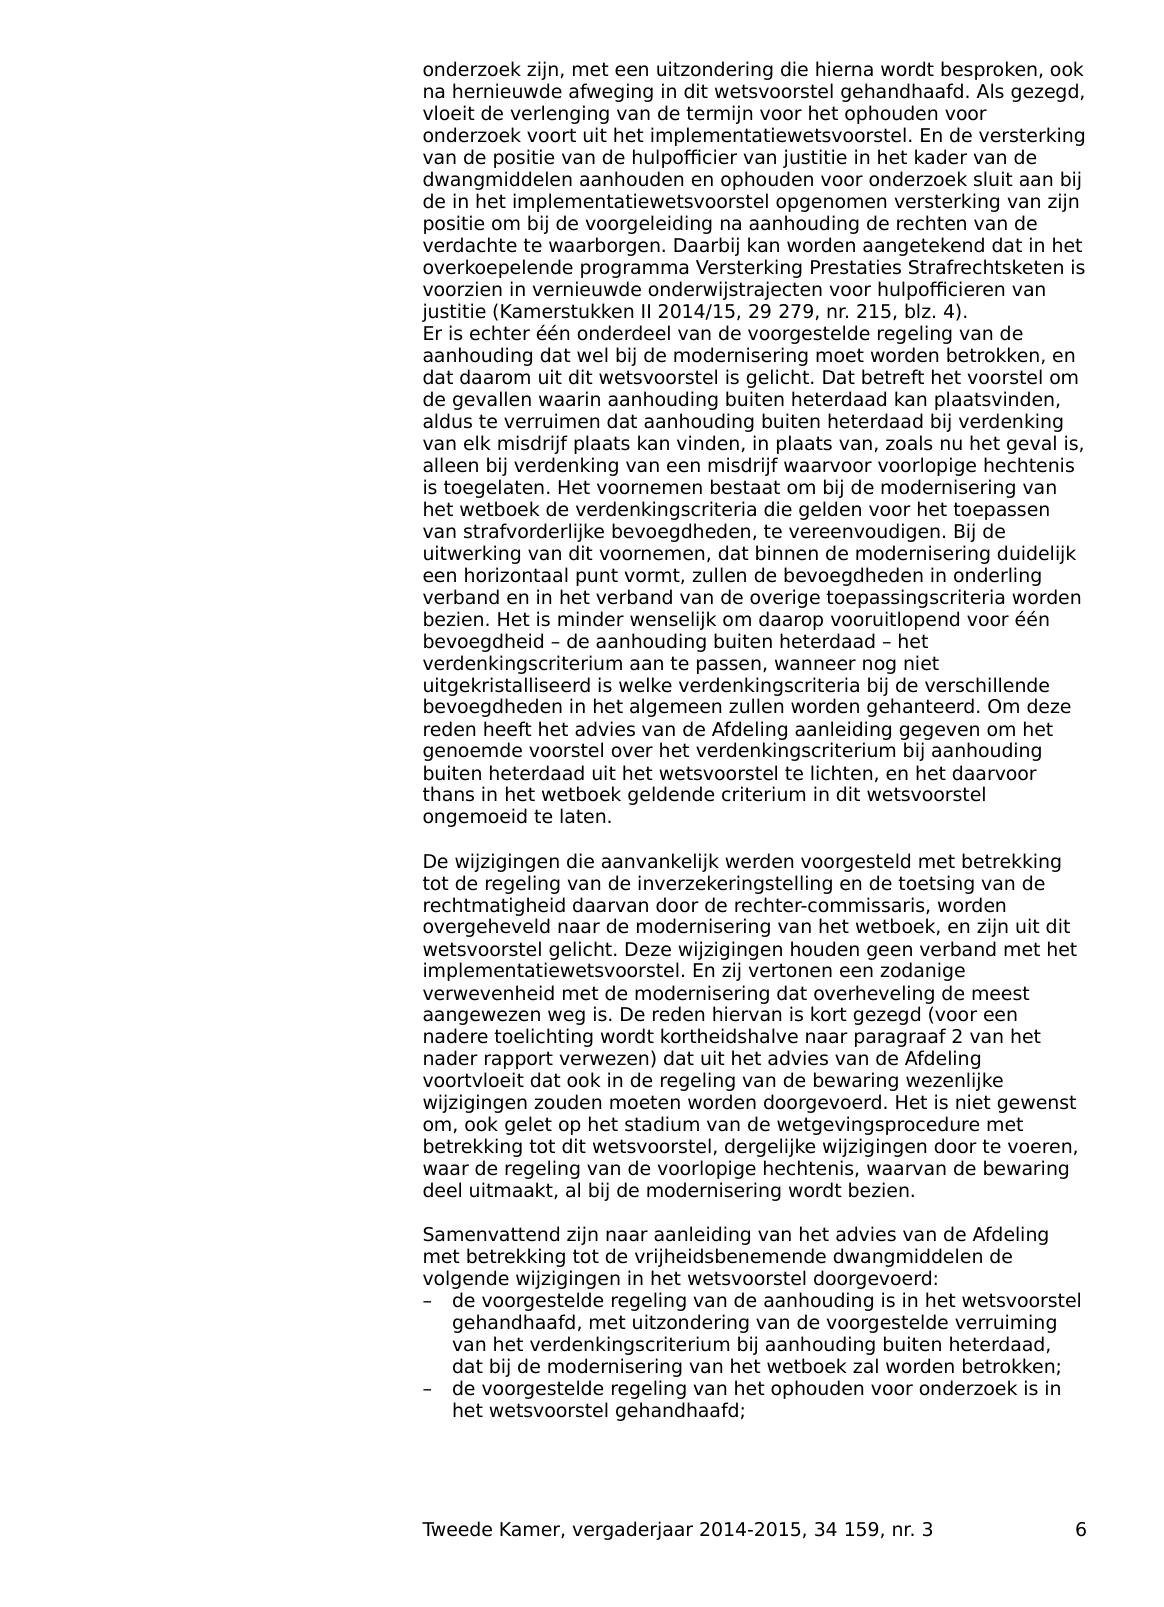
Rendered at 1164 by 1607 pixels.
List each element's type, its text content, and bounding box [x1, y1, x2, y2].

text Er is echter één onderdeel van de voorgestelde regeling van de aanhouding dat wel bij de modernisering moet worden betrokken, en dat daarom uit dit wetsvoorstel is gelicht. Dat betreft het voorstel om de gevallen waarin aanhouding buiten heterdaad kan plaatsvinden, aldus te verruimen dat aanhouding buiten heterdaad bij verdenking van elk misdrijf plaats kan vinden, in plaats van, zoals nu het geval is, alleen bij verdenking van een misdrijf waarvoor voorlopige hechtenis is toegelaten. Het voornemen bestaat om bij de modernisering van het wetboek de verdenkingscriteria die gelden voor het toepassen van strafvorderlijke bevoegdheden, te vereenvoudigen. Bij de uitwerking van dit voornemen, dat binnen de modernisering duidelijk een horizontaal punt vormt, zullen de bevoegdheden in onderling verband en in het verband van de overige toepassingscriteria worden bezien. Het is minder wenselijk om daarop vooruitlopend voor één bevoegdheid – de aanhouding buiten heterdaad – het verdenkingscriterium aan te passen, wanneer nog niet uitgekristalliseerd is welke verdenkingscriteria bij de verschillende bevoegdheden in het algemeen zullen worden gehanteerd. Om deze reden heeft het advies van de Afdeling aanleiding gegeven om het genoemde voorstel over het verdenkingscriterium bij aanhouding buiten heterdaad uit het wetsvoorstel te lichten, en het daarvoor thans in het wetboek geldende criterium in dit wetsvoorstel ongemoeid te laten. [422, 323, 1087, 828]
text onderzoek zijn, met een uitzondering die hierna wordt besproken, ook na hernieuwde afweging in dit wetsvoorstel gehandhaafd. Als gezegd, vloeit de verlenging van de termijn voor het ophouden voor onderzoek voort uit het implementatiewetsvoorstel. En de versterking van de positie van de hulpofficier van justitie in het kader van de dwangmiddelen aanhouden en ophouden voor onderzoek sluit aan bij de in het implementatiewetsvoorstel opgenomen versterking van zijn positie om bij de voorgeleiding na aanhouding de rechten van de verdachte te waarborgen. Daarbij kan worden aangetekend dat in het overkoepelende programma Versterking Prestaties Strafrechtsketen is voorzien in vernieuwde onderwijstrajecten voor hulpofficieren van justitie (Kamerstukken II 2014/15, 29 279, nr. 215, blz. 4). [422, 59, 1087, 323]
text Samenvattend zijn naar aanleiding van het advies van de Afdeling met betrekking tot de vrijheidsbenemende dwangmiddelen de volgende wijzigingen in het wetsvoorstel doorgevoerd: [422, 1224, 1087, 1290]
text – de voorgestelde regeling van de aanhouding is in het wetsvoorstel gehandhaafd, met uitzondering van de voorgestelde verruiming van het verdenkingscriterium bij aanhouding buiten heterdaad, dat bij de modernisering van het wetboek zal worden betrokken; [422, 1290, 1087, 1378]
text – de voorgestelde regeling van het ophouden voor onderzoek is in het wetsvoorstel gehandhaafd; [422, 1378, 1087, 1422]
text De wijzigingen die aanvankelijk werden voorgesteld met betrekking tot de regeling van de inverzekeringstelling en de toetsing van de rechtmatigheid daarvan door de rechter-commissaris, worden overgeheveld naar de modernisering van het wetboek, en zijn uit dit wetsvoorstel gelicht. Deze wijzigingen houden geen verband met het implementatiewetsvoorstel. En zij vertonen een zodanige verwevenheid met de modernisering dat overheveling de meest aangewezen weg is. De reden hiervan is kort gezegd (voor een nadere toelichting wordt kortheidshalve naar paragraaf 2 van het nader rapport verwezen) dat uit het advies van de Afdeling voortvloeit dat ook in de regeling van de bewaring wezenlijke wijzigingen zouden moeten worden doorgevoerd. Het is niet gewenst om, ook gelet op het stadium van de wetgevingsprocedure met betrekking tot dit wetsvoorstel, dergelijke wijzigingen door te voeren, waar de regeling van de voorlopige hechtenis, waarvan de bewaring deel uitmaakt, al bij de modernisering wordt bezien. [422, 851, 1087, 1202]
